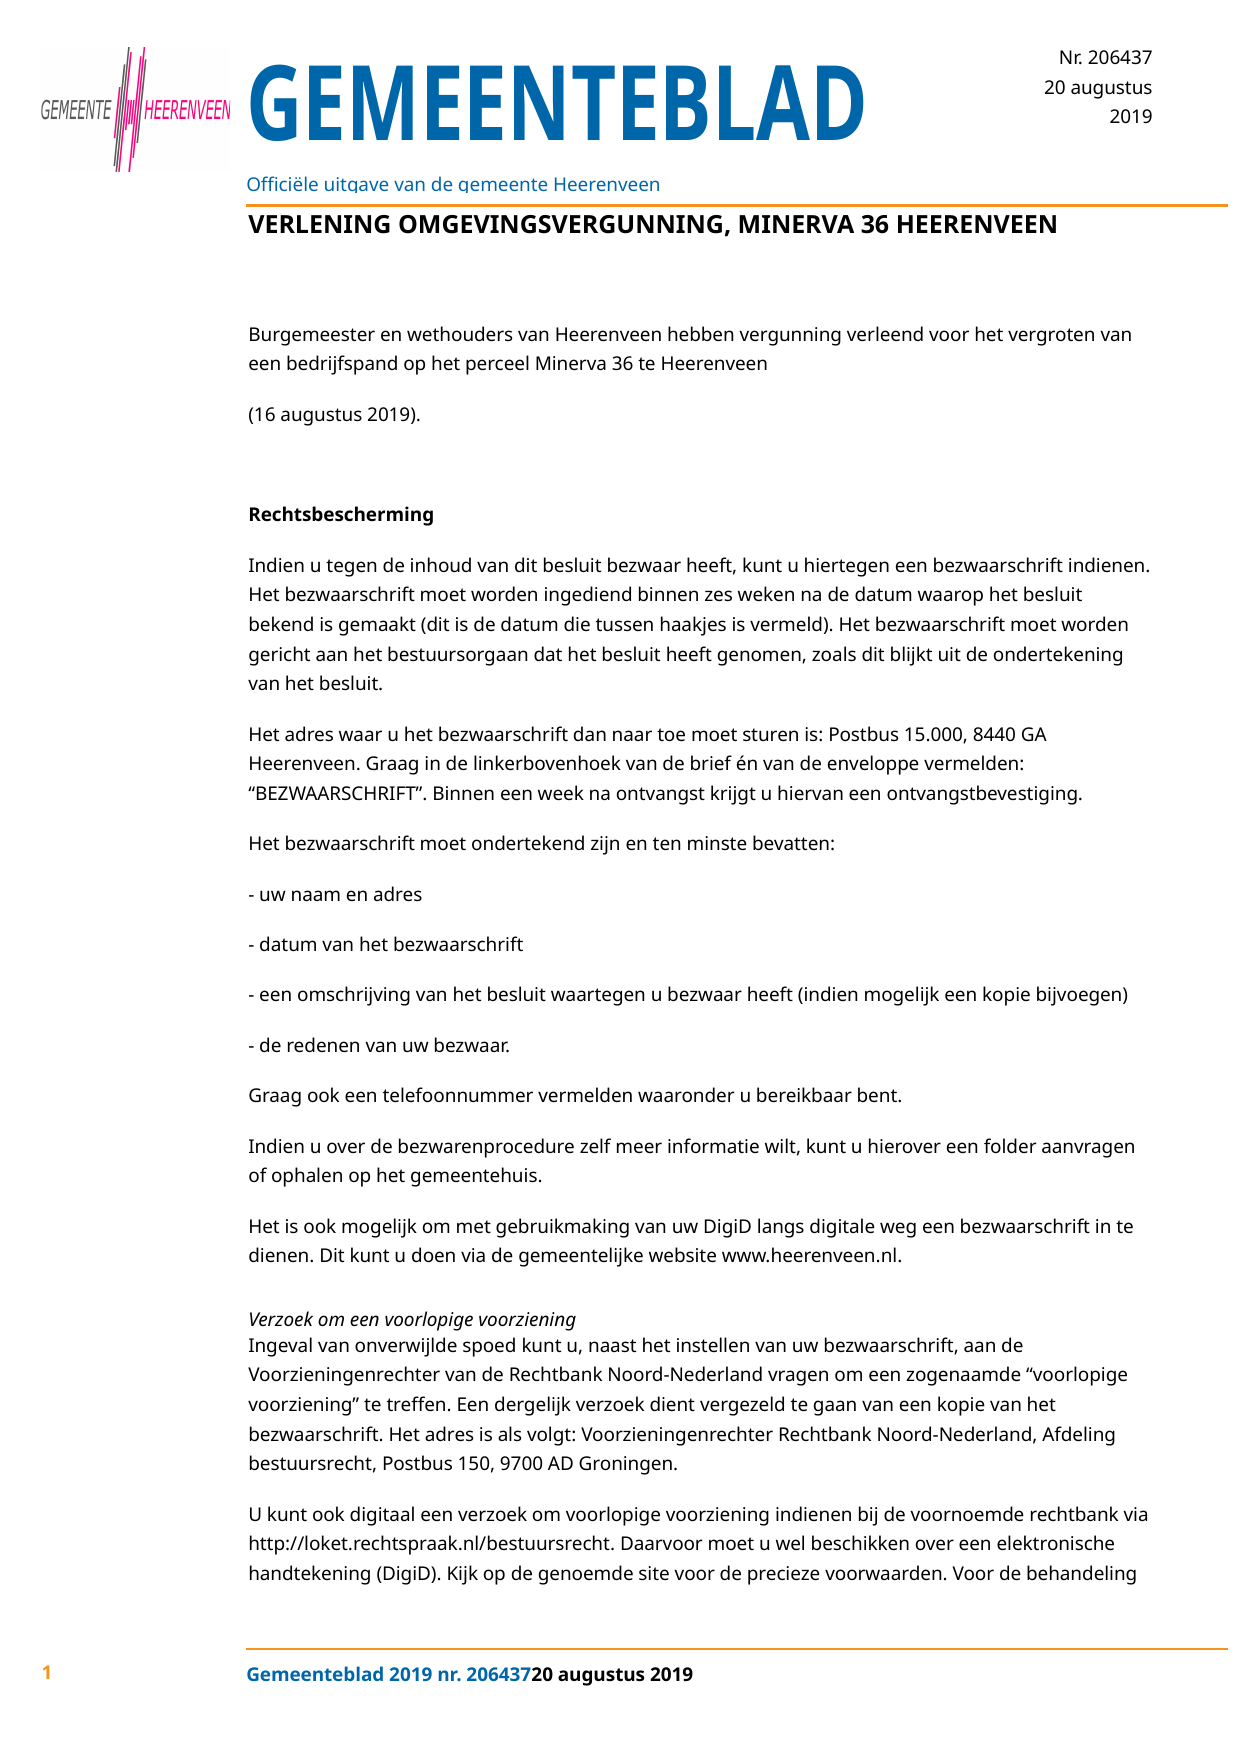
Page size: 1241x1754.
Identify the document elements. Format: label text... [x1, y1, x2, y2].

text Het is ook mogelijk om met gebruikmaking van uw DigiD langs digitale weg een bezwaarschrift in te dienen. Dit kunt u doen via de gemeentelijke website www.heerenveen.nl. [248, 1213, 1152, 1268]
picture [41, 47, 231, 172]
text Het adres waar u het bezwaarschrift dan naar toe moet sturen is: Postbus 15.000, 8440 GA Heerenveen. Graag in de linkerbovenhoek van de brief én van de enveloppe vermelden: “BEZWAARSCHRIFT”. Binnen een week na ontvangst krijgt u hiervan een ontvangstbevestiging. [248, 721, 1152, 806]
text Indien u over de bezwarenprocedure zelf meer informatie wilt, kunt u hierover een folder aanvragen of ophalen op het gemeentehuis. [248, 1133, 1152, 1188]
text Verzoek om een voorlopige voorziening [248, 1306, 1152, 1332]
text - de redenen van uw bezwaar. [248, 1032, 1152, 1058]
text Rechtsbescherming [248, 502, 1152, 527]
text (16 augustus 2019). [248, 401, 1152, 426]
text Burgemeester en wethouders van Heerenveen hebben vergunning verleend voor het vergroten van een bedrijfspand op het perceel Minerva 36 te Heerenveen [248, 321, 1152, 376]
text Het bezwaarschrift moet ondertekend zijn en ten minste bevatten: [248, 830, 1152, 856]
text - datum van het bezwaarschrift [248, 931, 1152, 957]
text - uw naam en adres [248, 881, 1152, 906]
text U kunt ook digitaal een verzoek om voorlopige voorziening indienen bij de voornoemde rechtbank via http://loket.rechtspraak.nl/bestuursrecht. Daarvoor moet u wel beschikken over een elektronische handtekening (DigiD). Kijk op de genoemde site voor de precieze voorwaarden. Voor de behandeling [248, 1501, 1152, 1586]
text Ingeval van onverwijlde spoed kunt u, naast het instellen van uw bezwaarschrift, aan de Voorzieningenrechter van de Rechtbank Noord-Nederland vragen om een zogenaamde “voorlopige voorziening” te treffen. Een dergelijk verzoek dient vergezeld te gaan van een kopie van het bezwaarschrift. Het adres is als volgt: Voorzieningenrechter Rechtbank Noord-Nederland, Afdeling bestuursrecht, Postbus 150, 9700 AD Groningen. [248, 1332, 1152, 1476]
text Graag ook een telefoonnummer vermelden waaronder u bereikbaar bent. [248, 1082, 1152, 1108]
text - een omschrijving van het besluit waartegen u bezwaar heeft (indien mogelijk een kopie bijvoegen) [248, 982, 1152, 1007]
text Indien u tegen de inhoud van dit besluit bezwaar heeft, kunt u hiertegen een bezwaarschrift indienen. Het bezwaarschrift moet worden ingediend binnen zes weken na de datum waarop het besluit bekend is gemaakt (dit is de datum die tussen haakjes is vermeld). Het bezwaarschrift moet worden gericht aan het bestuursorgaan dat het besluit heeft genomen, zoals dit blijkt uit de ondertekening van het besluit. [248, 552, 1152, 696]
text VERLENING OMGEVINGSVERGUNNING, MINERVA 36 HEERENVEEN [248, 207, 1152, 241]
